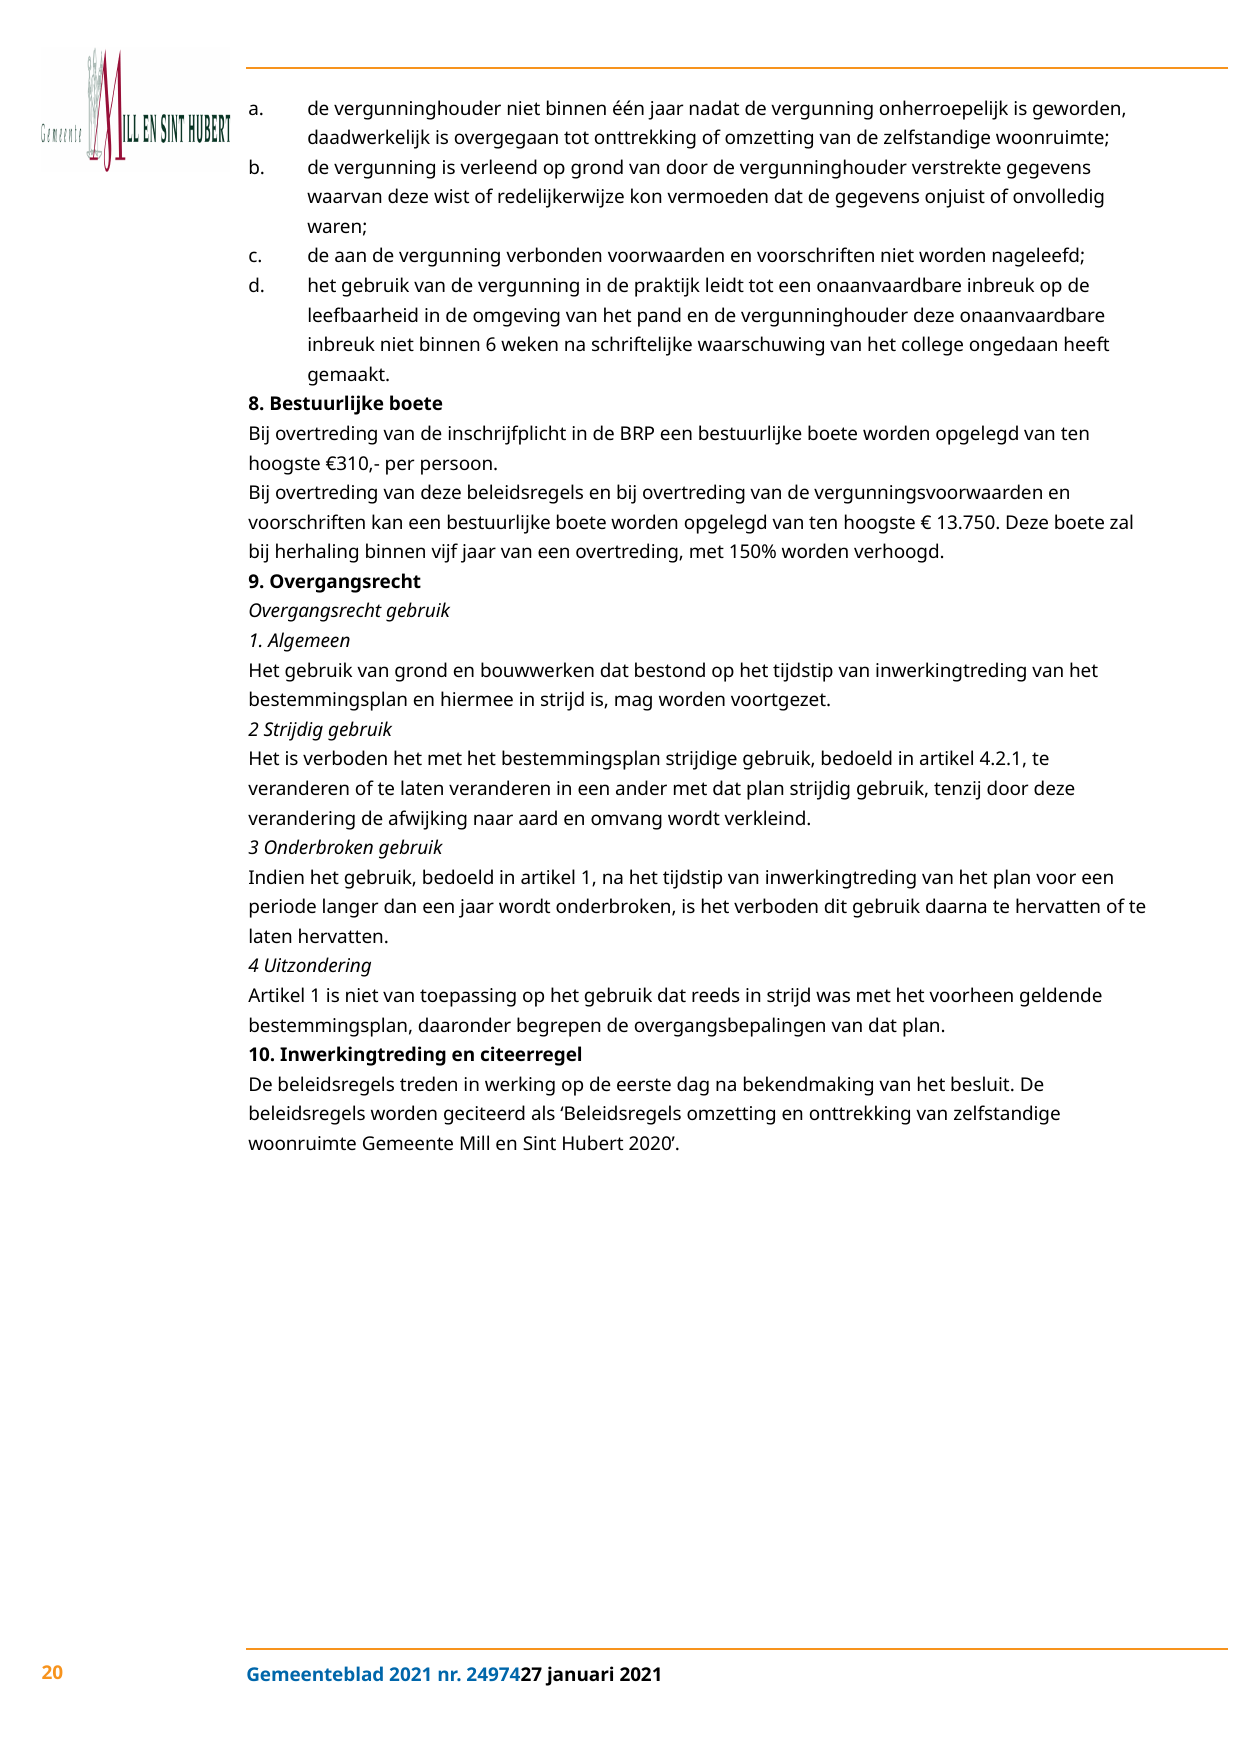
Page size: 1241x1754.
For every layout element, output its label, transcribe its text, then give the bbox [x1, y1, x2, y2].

list de vergunninghouder niet binnen één jaar nadat de vergunning onherroepelijk is geworden, daadwerkelijk is overgegaan tot onttrekking of omzetting van de zelfstandige woonruimte; [248, 95, 1152, 150]
text 10. Inwerkingtreding en citeerregel [248, 1041, 1152, 1067]
text Het gebruik van grond en bouwwerken dat bestond op het tijdstip van inwerkingtreding van het bestemmingsplan en hiermee in strijd is, mag worden voortgezet. [248, 657, 1152, 712]
text 9. Overgangsrecht [248, 568, 1152, 594]
text Bij overtreding van de inschrijfplicht in de BRP een bestuurlijke boete worden opgelegd van ten hoogste €310,- per persoon. [248, 420, 1152, 476]
text Indien het gebruik, bedoeld in artikel 1, na het tijdstip van inwerkingtreding van het plan voor een periode langer dan een jaar wordt onderbroken, is het verboden dit gebruik daarna te hervatten of te laten hervatten. [248, 864, 1152, 949]
list het gebruik van de vergunning in de praktijk leidt tot een onaanvaardbare inbreuk op de leefbaarheid in de omgeving van het pand en de vergunninghouder deze onaanvaardbare inbreuk niet binnen 6 weken na schriftelijke waarschuwing van het college ongedaan heeft gemaakt. [248, 272, 1152, 387]
list de vergunning is verleend op grond van door de vergunninghouder verstrekte gegevens waarvan deze wist of redelijkerwijze kon vermoeden dat de gegevens onjuist of onvolledig waren; [248, 154, 1152, 239]
picture [41, 47, 231, 172]
text De beleidsregels treden in werking op de eerste dag na bekendmaking van het besluit. De beleidsregels worden geciteerd als ‘Beleidsregels omzetting en onttrekking van zelfstandige woonruimte Gemeente Mill en Sint Hubert 2020’. [248, 1071, 1152, 1156]
text 8. Bestuurlijke boete [248, 391, 1152, 416]
text Het is verboden het met het bestemmingsplan strijdige gebruik, bedoeld in artikel 4.2.1, te veranderen of te laten veranderen in een ander met dat plan strijdig gebruik, tenzij door deze verandering de afwijking naar aard en omvang wordt verkleind. [248, 746, 1152, 831]
text 2 Strijdig gebruik [248, 716, 1152, 742]
list de aan de vergunning verbonden voorwaarden en voorschriften niet worden nageleefd; [248, 243, 1152, 268]
text Bij overtreding van deze beleidsregels en bij overtreding van de vergunningsvoorwaarden en voorschriften kan een bestuurlijke boete worden opgelegd van ten hoogste € 13.750. Deze boete zal bij herhaling binnen vijf jaar van een overtreding, met 150% worden verhoogd. [248, 479, 1152, 564]
text Artikel 1 is niet van toepassing op het gebruik dat reeds in strijd was met het voorheen geldende bestemmingsplan, daaronder begrepen de overgangsbepalingen van dat plan. [248, 982, 1152, 1038]
text Overgangsrecht gebruik [248, 598, 1152, 623]
text 4 Uitzondering [248, 953, 1152, 978]
text 3 Onderbroken gebruik [248, 834, 1152, 860]
text 1. Algemeen [248, 627, 1152, 653]
